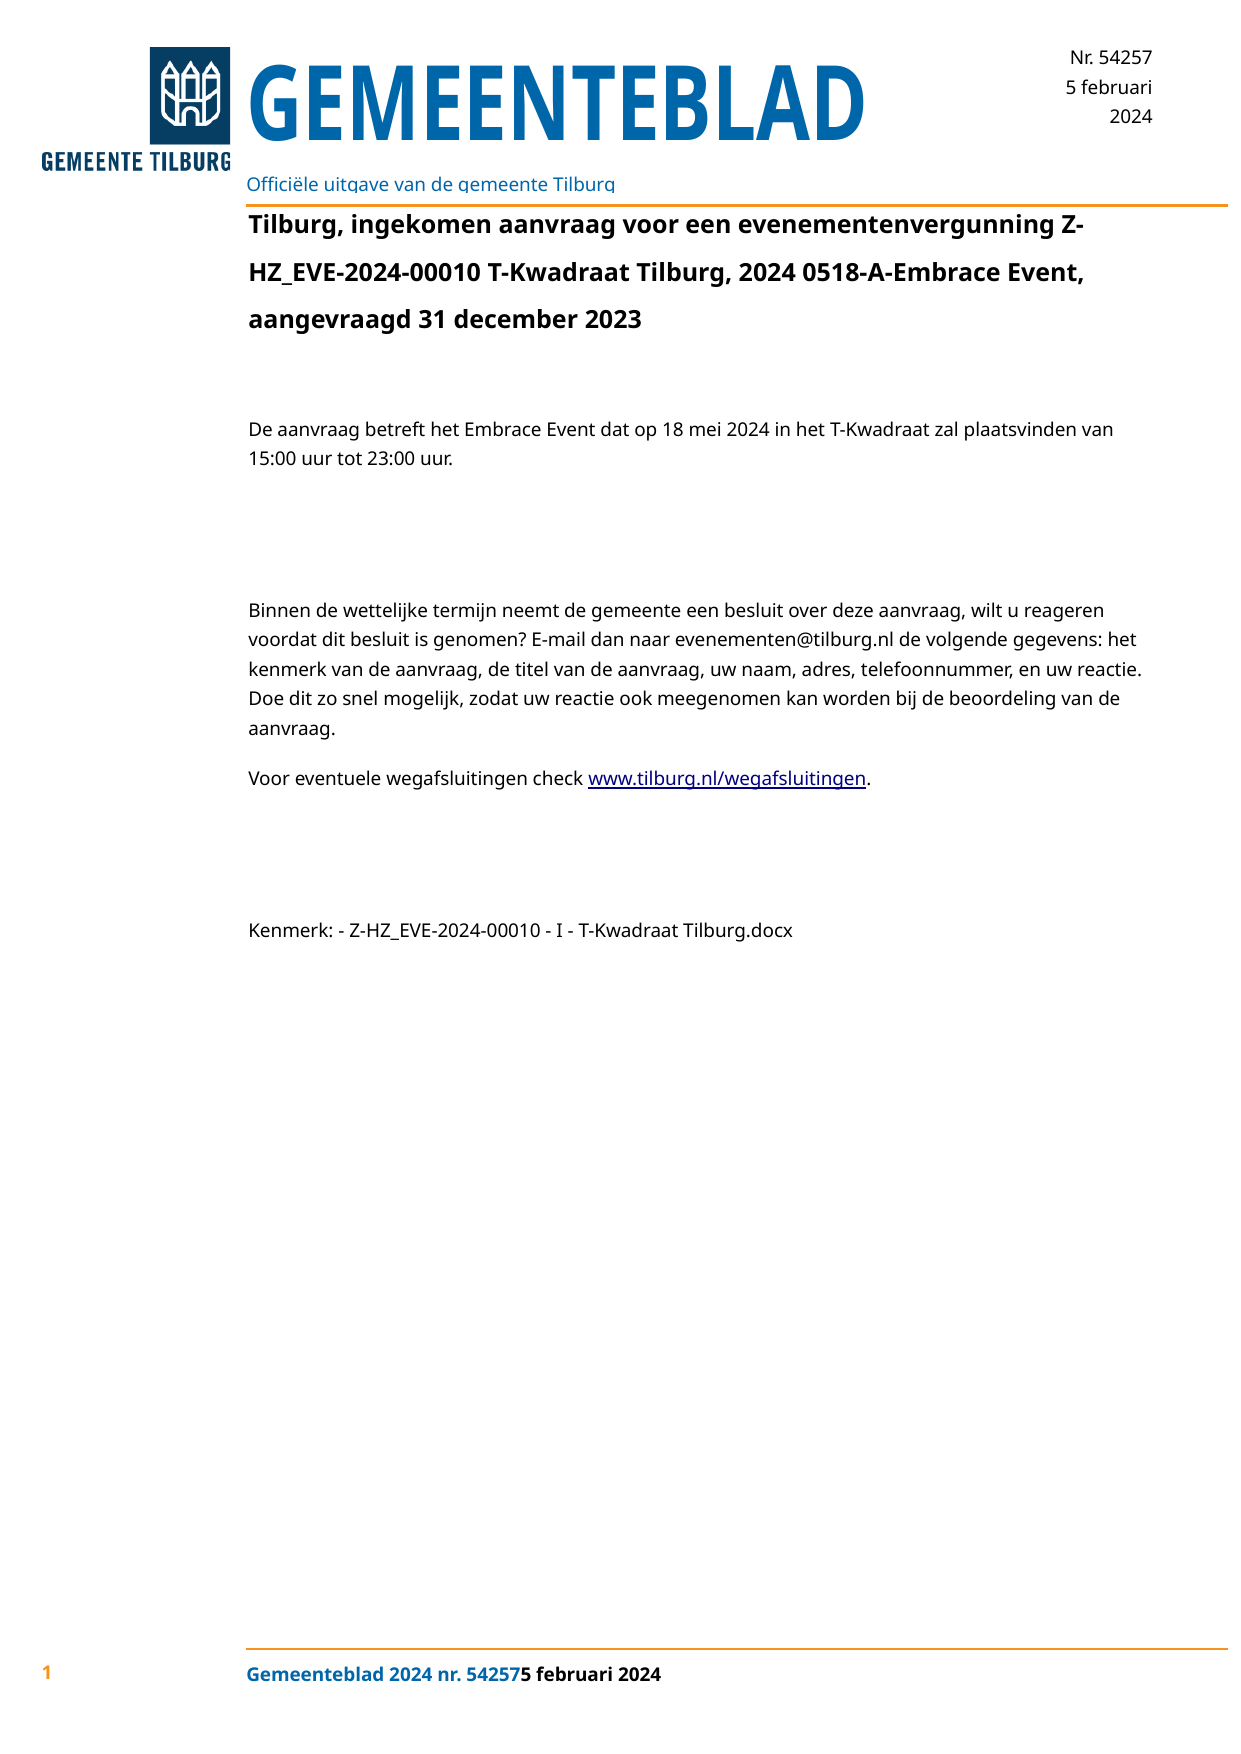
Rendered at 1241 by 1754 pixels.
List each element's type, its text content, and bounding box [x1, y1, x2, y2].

text Tilburg, ingekomen aanvraag voor een evenementenvergunning Z-HZ_EVE-2024-00010 T-Kwadraat Tilburg, 2024 0518-A-Embrace Event, aangevraagd 31 december 2023 [248, 207, 1152, 336]
text De aanvraag betreft het Embrace Event dat op 18 mei 2024 in het T-Kwadraat zal plaatsvinden van 15:00 uur tot 23:00 uur. [248, 416, 1152, 471]
text Voor eventuele wegafsluitingen check www.tilburg.nl/wegafsluitingen. [248, 766, 1152, 791]
text Kenmerk: - Z-HZ_EVE-2024-00010 - I - T-Kwadraat Tilburg.docx [248, 917, 1152, 942]
text Binnen de wettelijke termijn neemt de gemeente een besluit over deze aanvraag, wilt u reageren voordat dit besluit is genomen? E-mail dan naar evenementen@tilburg.nl de volgende gegevens: het kenmerk van de aanvraag, de titel van de aanvraag, uw naam, adres, telefoonnummer, en uw reactie. Doe dit zo snel mogelijk, zodat uw reactie ook meegenomen kan worden bij de beoordeling van de aanvraag. [248, 597, 1152, 741]
picture [41, 47, 231, 172]
